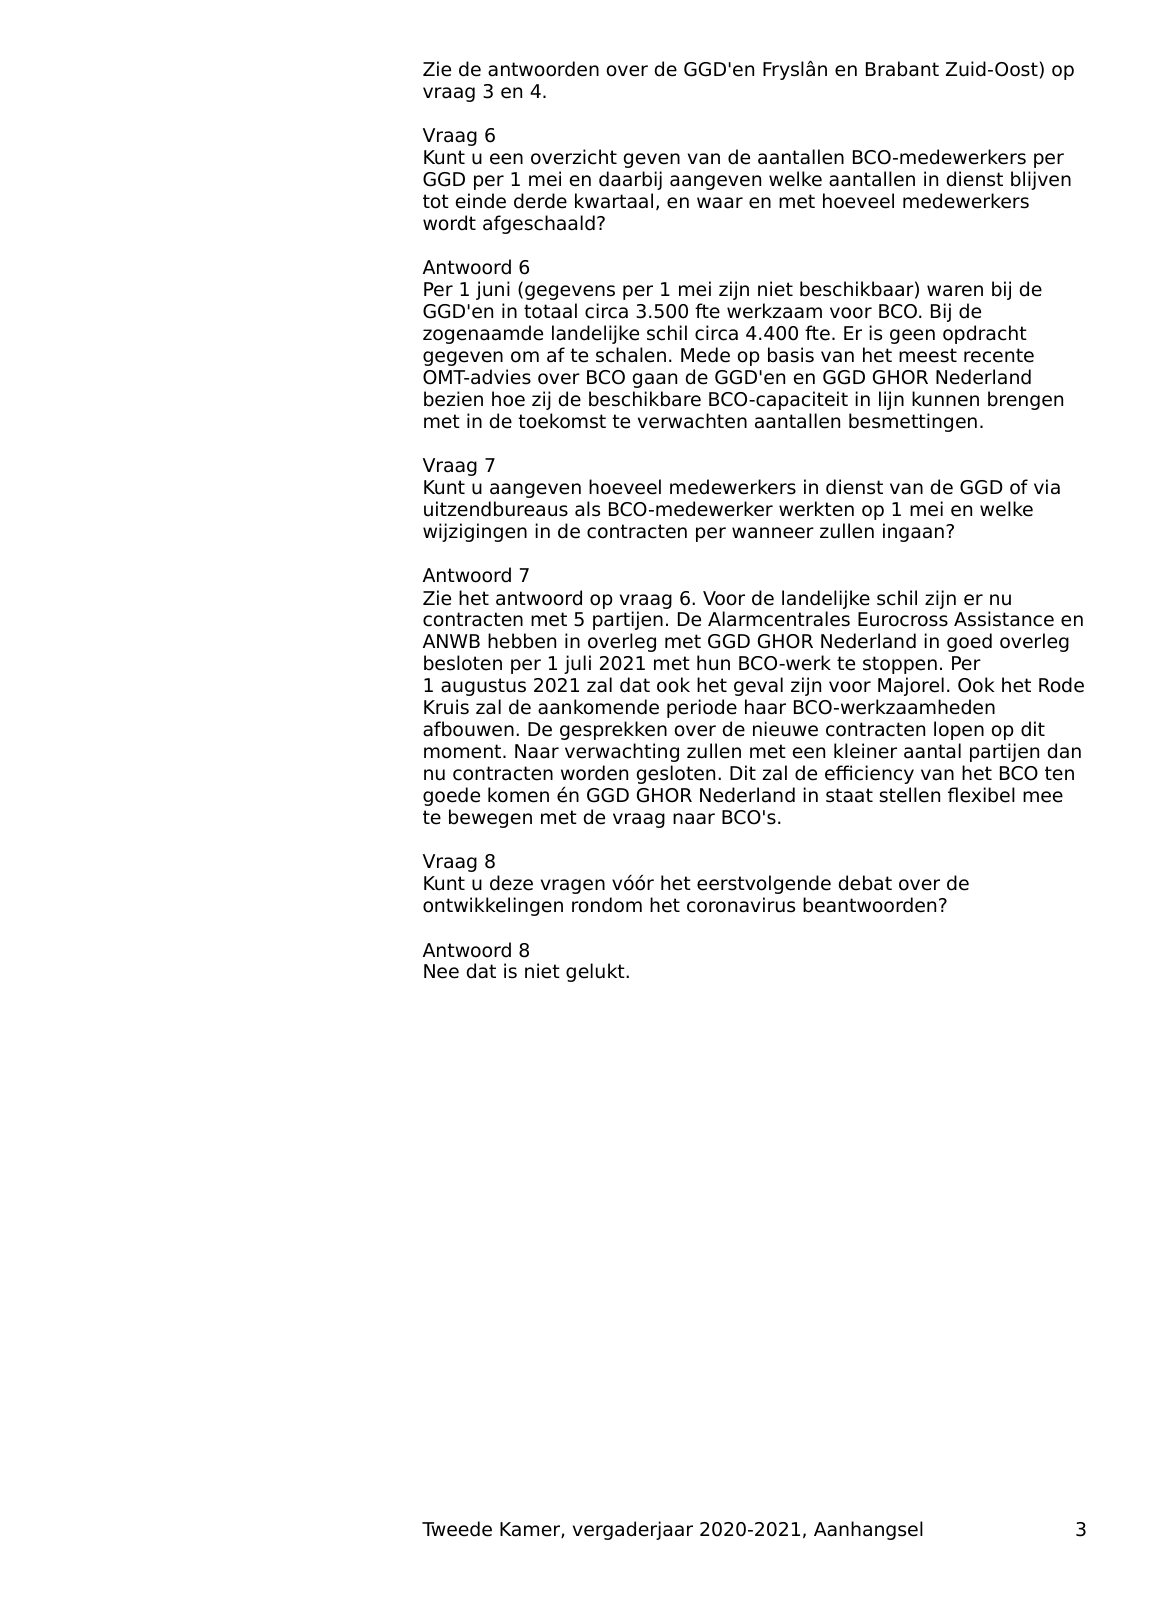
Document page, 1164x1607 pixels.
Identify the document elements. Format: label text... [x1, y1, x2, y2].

text Antwoord 7 [422, 565, 1087, 587]
text Antwoord 8 [422, 939, 1087, 961]
text Nee dat is niet gelukt. [422, 961, 1087, 983]
text Zie de antwoorden over de GGD'en Fryslân en Brabant Zuid-Oost) op vraag 3 en 4. [422, 59, 1087, 103]
text Per 1 juni (gegevens per 1 mei zijn niet beschikbaar) waren bij de GGD'en in totaal circa 3.500 fte werkzaam voor BCO. Bij de zogenaamde landelijke schil circa 4.400 fte. Er is geen opdracht gegeven om af te schalen. Mede op basis van het meest recente OMT-advies over BCO gaan de GGD'en en GGD GHOR Nederland bezien hoe zij de beschikbare BCO-capaciteit in lijn kunnen brengen met in de toekomst te verwachten aantallen besmettingen. [422, 279, 1087, 433]
text Kunt u aangeven hoeveel medewerkers in dienst van de GGD of via uitzendbureaus als BCO-medewerker werkten op 1 mei en welke wijzigingen in de contracten per wanneer zullen ingaan? [422, 477, 1087, 543]
text Vraag 6 [422, 125, 1087, 147]
text Vraag 7 [422, 455, 1087, 477]
text Kunt u een overzicht geven van de aantallen BCO-medewerkers per GGD per 1 mei en daarbij aangeven welke aantallen in dienst blijven tot einde derde kwartaal, en waar en met hoeveel medewerkers wordt afgeschaald? [422, 147, 1087, 235]
text Zie het antwoord op vraag 6. Voor de landelijke schil zijn er nu contracten met 5 partijen. De Alarmcentrales Eurocross Assistance en ANWB hebben in overleg met GGD GHOR Nederland in goed overleg besloten per 1 juli 2021 met hun BCO-werk te stoppen. Per 1 augustus 2021 zal dat ook het geval zijn voor Majorel. Ook het Rode Kruis zal de aankomende periode haar BCO-werkzaamheden afbouwen. De gesprekken over de nieuwe contracten lopen op dit moment. Naar verwachting zullen met een kleiner aantal partijen dan nu contracten worden gesloten. Dit zal de efficiency van het BCO ten goede komen én GGD GHOR Nederland in staat stellen flexibel mee te bewegen met de vraag naar BCO's. [422, 587, 1087, 829]
text Kunt u deze vragen vóór het eerstvolgende debat over de ontwikkelingen rondom het coronavirus beantwoorden? [422, 873, 1087, 917]
text Vraag 8 [422, 851, 1087, 873]
text Antwoord 6 [422, 257, 1087, 279]
